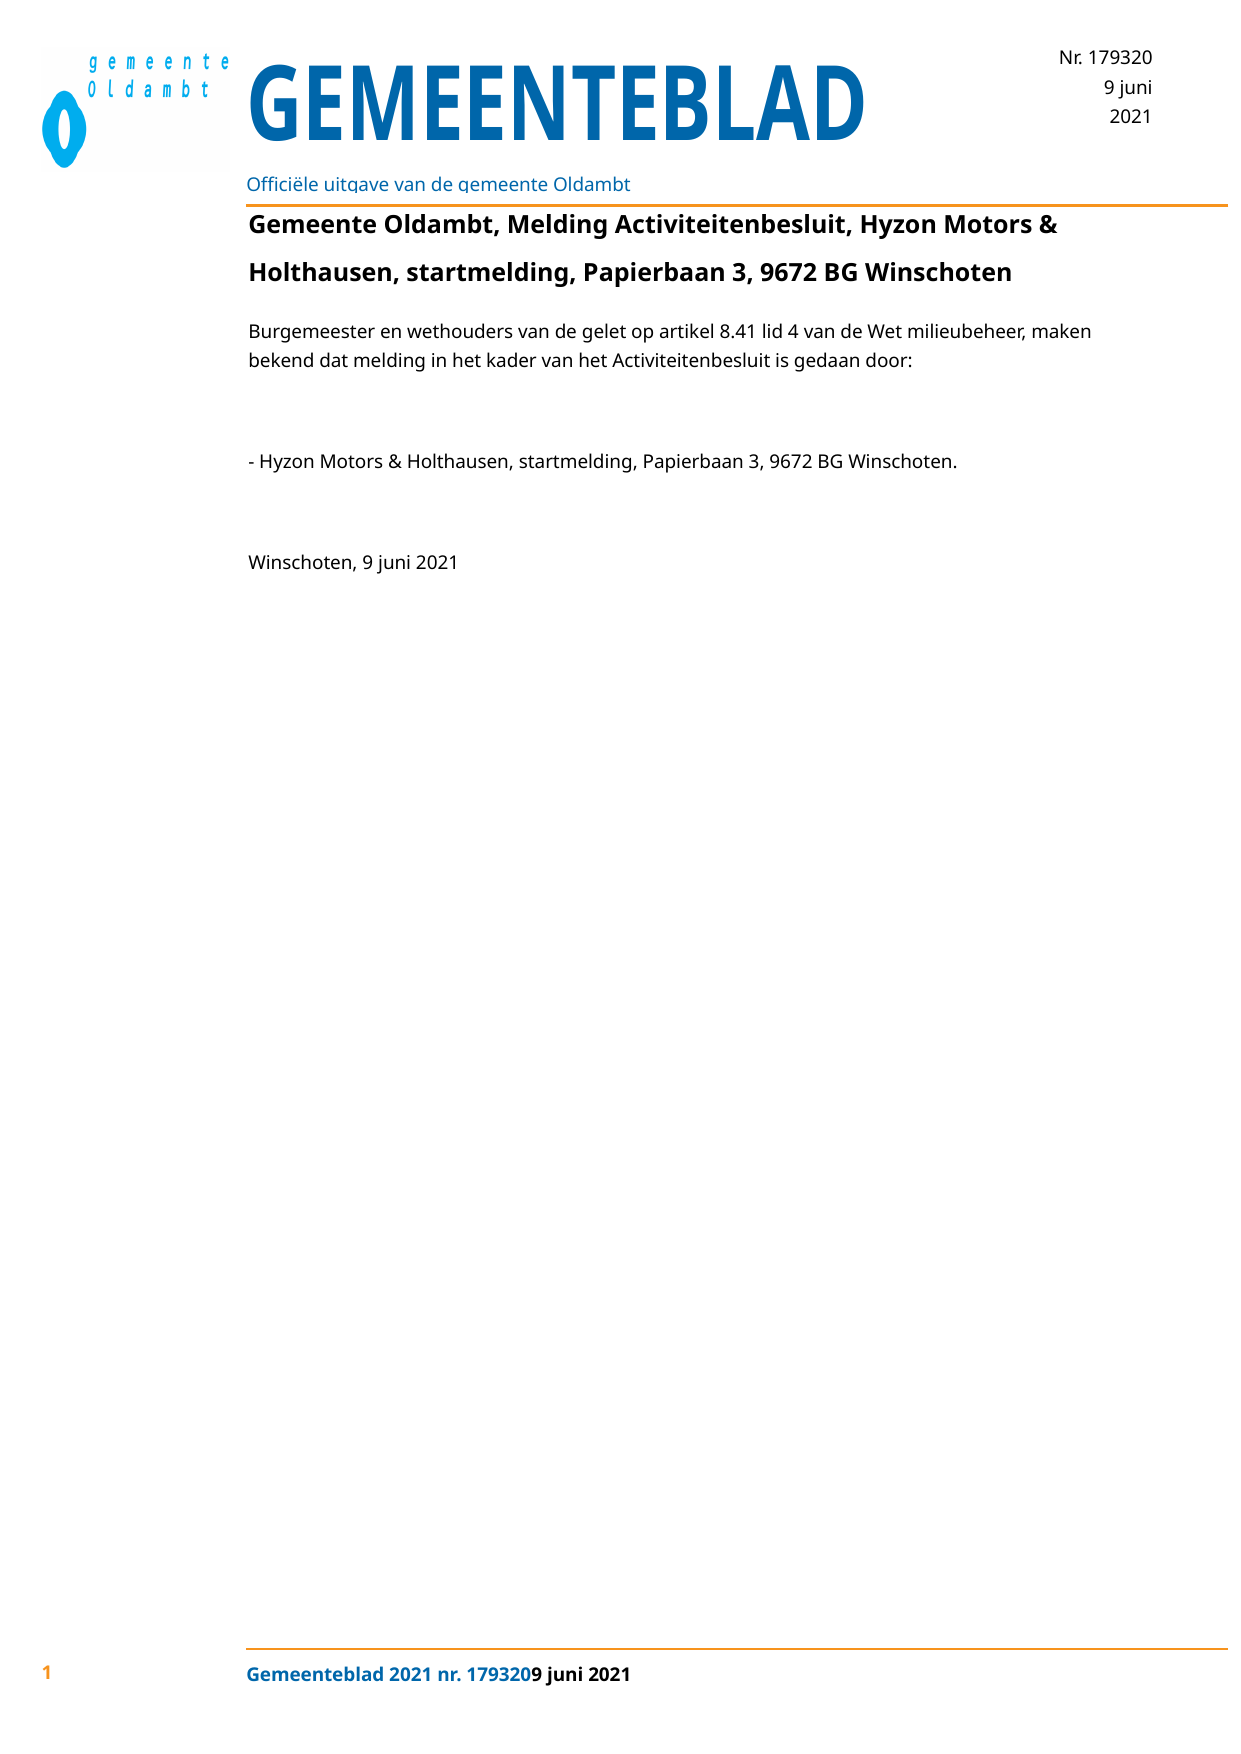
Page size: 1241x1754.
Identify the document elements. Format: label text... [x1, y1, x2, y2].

text - Hyzon Motors & Holthausen, startmelding, Papierbaan 3, 9672 BG Winschoten. [248, 448, 1152, 474]
text Winschoten, 9 juni 2021 [248, 549, 1152, 575]
picture [41, 47, 231, 172]
text Gemeente Oldambt, Melding Activiteitenbesluit, Hyzon Motors & Holthausen, startmelding, Papierbaan 3, 9672 BG Winschoten [248, 207, 1152, 288]
text Burgemeester en wethouders van de gelet op artikel 8.41 lid 4 van de Wet milieubeheer, maken bekend dat melding in het kader van het Activiteitenbesluit is gedaan door: [248, 318, 1152, 373]
